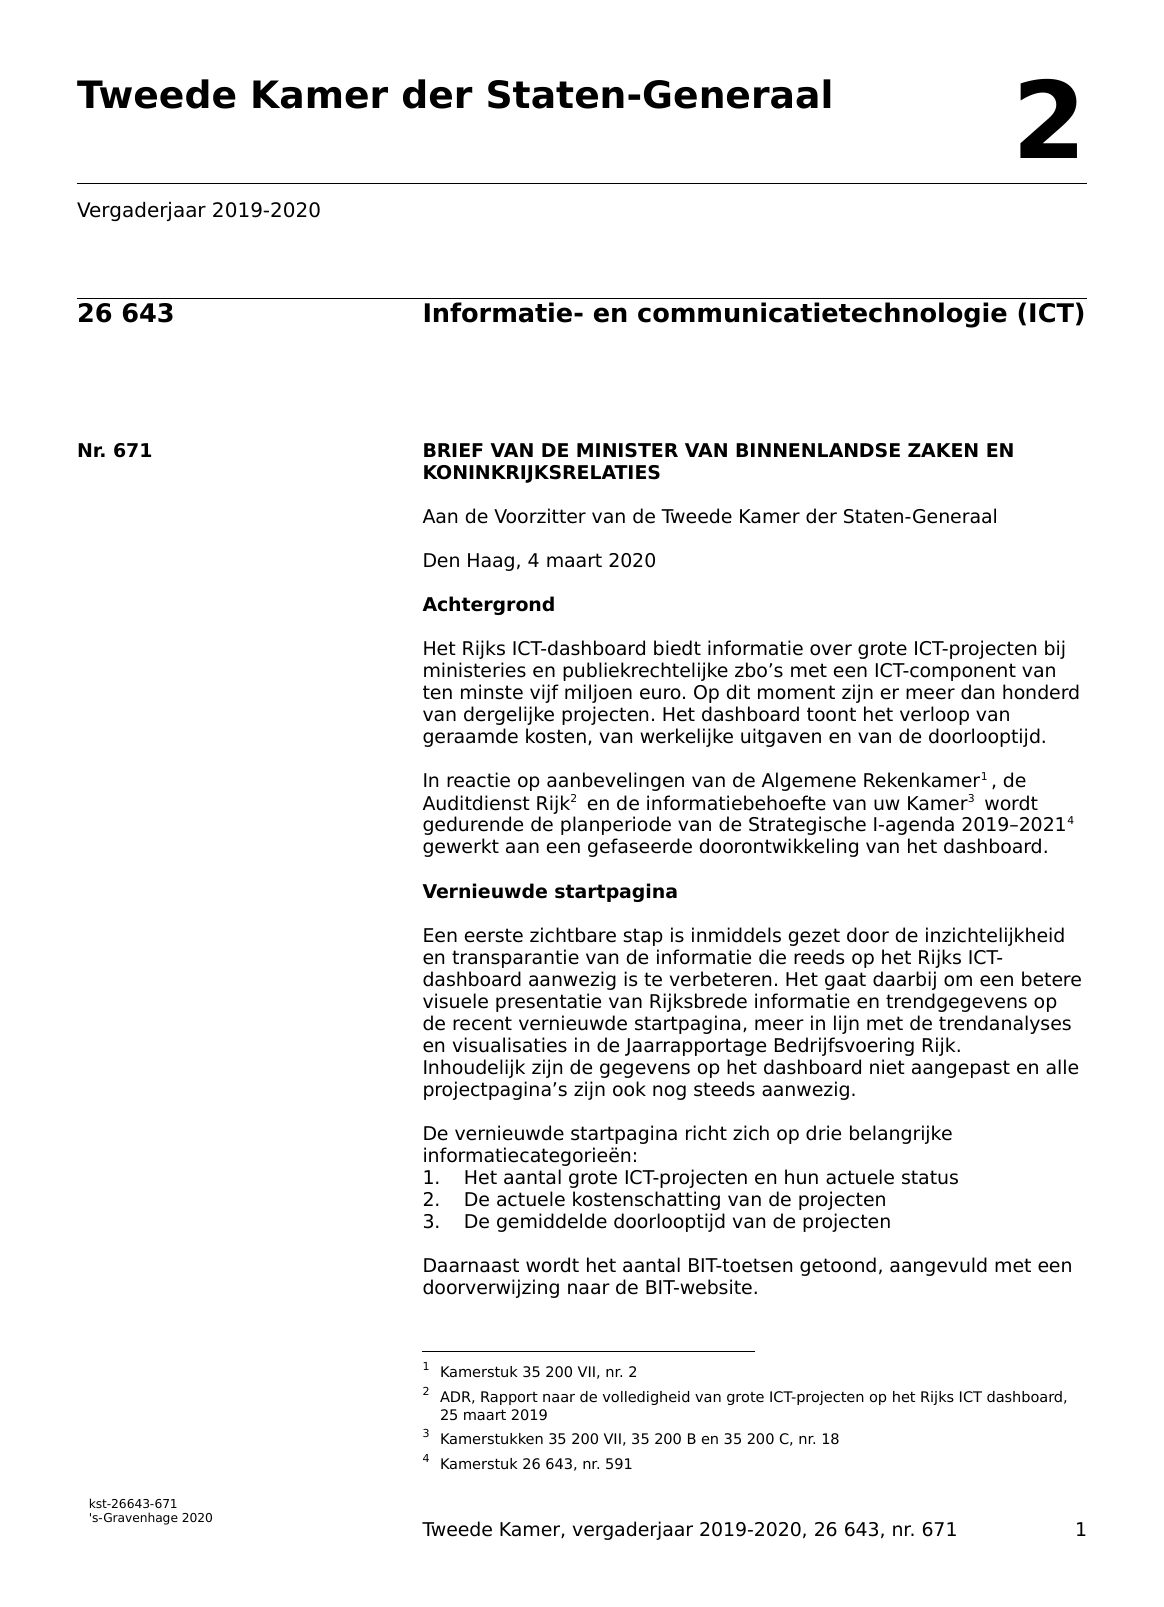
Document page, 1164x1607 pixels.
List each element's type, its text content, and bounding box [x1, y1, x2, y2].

text 3. De gemiddelde doorlooptijd van de projecten [422, 1211, 1087, 1233]
text 2. De actuele kostenschatting van de projecten [422, 1189, 1087, 1211]
subtitle 26 643 Informatie- en communicatietechnologie (ICT) [77, 299, 1087, 329]
text 's-Gravenhage 2020 [88, 1511, 323, 1525]
subtitle Achtergrond [422, 594, 1087, 616]
table_header 2 [886, 59, 1087, 183]
text In reactie op aanbevelingen van de Algemene Rekenkamer, de Auditdienst Rijk en de informatiebehoefte van uw Kamer wordt gedurende de planperiode van de Strategische I-agenda 2019–2021 gewerkt aan een gefaseerde doorontwikkeling van het dashboard. [422, 770, 1087, 858]
text Inhoudelijk zijn de gegevens op het dashboard niet aangepast en alle projectpagina’s zijn ook nog steeds aanwezig. [422, 1057, 1087, 1101]
text De vernieuwde startpagina richt zich op drie belangrijke informatiecategorieën: [422, 1123, 1087, 1167]
text Aan de Voorzitter van de Tweede Kamer der Staten-Generaal [422, 506, 1087, 528]
text Kamerstukken 35 200 VII, 35 200 B en 35 200 C, nr. 18 [422, 1427, 1087, 1449]
text 1. Het aantal grote ICT-projecten en hun actuele status [422, 1167, 1087, 1189]
text kst-26643-671 [88, 1497, 323, 1511]
text ADR, Rapport naar de volledigheid van grote ICT-projecten op het Rijks ICT dashboard, 25 maart 2019 [422, 1385, 1087, 1424]
text Den Haag, 4 maart 2020 [422, 550, 1087, 572]
text Het Rijks ICT-dashboard biedt informatie over grote ICT-projecten bij ministeries en publiekrechtelijke zbo’s met een ICT-component van ten minste vijf miljoen euro. Op dit moment zijn er meer dan honderd van dergelijke projecten. Het dashboard toont het verloop van geraamde kosten, van werkelijke uitgaven en van de doorlooptijd. [422, 638, 1087, 748]
subtitle Vernieuwde startpagina [422, 881, 1087, 902]
text Kamerstuk 35 200 VII, nr. 2 [422, 1360, 1087, 1382]
table_cell Vergaderjaar 2019-2020 [77, 184, 1087, 298]
text Daarnaast wordt het aantal BIT-toetsen getoond, aangevuld met een doorverwijzing naar de BIT-website. [422, 1255, 1087, 1299]
table_header Tweede Kamer der Staten-Generaal [77, 59, 886, 183]
text Kamerstuk 26 643, nr. 591 [422, 1452, 1087, 1474]
subtitle Nr. 671 BRIEF VAN DE MINISTER VAN BINNENLANDSE ZAKEN EN KONINKRIJKSRELATIES [77, 440, 1087, 484]
text Een eerste zichtbare stap is inmiddels gezet door de inzichtelijkheid en transparantie van de informatie die reeds op het Rijks ICT-dashboard aanwezig is te verbeteren. Het gaat daarbij om een betere visuele presentatie van Rijksbrede informatie en trendgegevens op de recent vernieuwde startpagina, meer in lijn met de trendanalyses en visualisaties in de Jaarrapportage Bedrijfsvoering Rijk. [422, 925, 1087, 1057]
